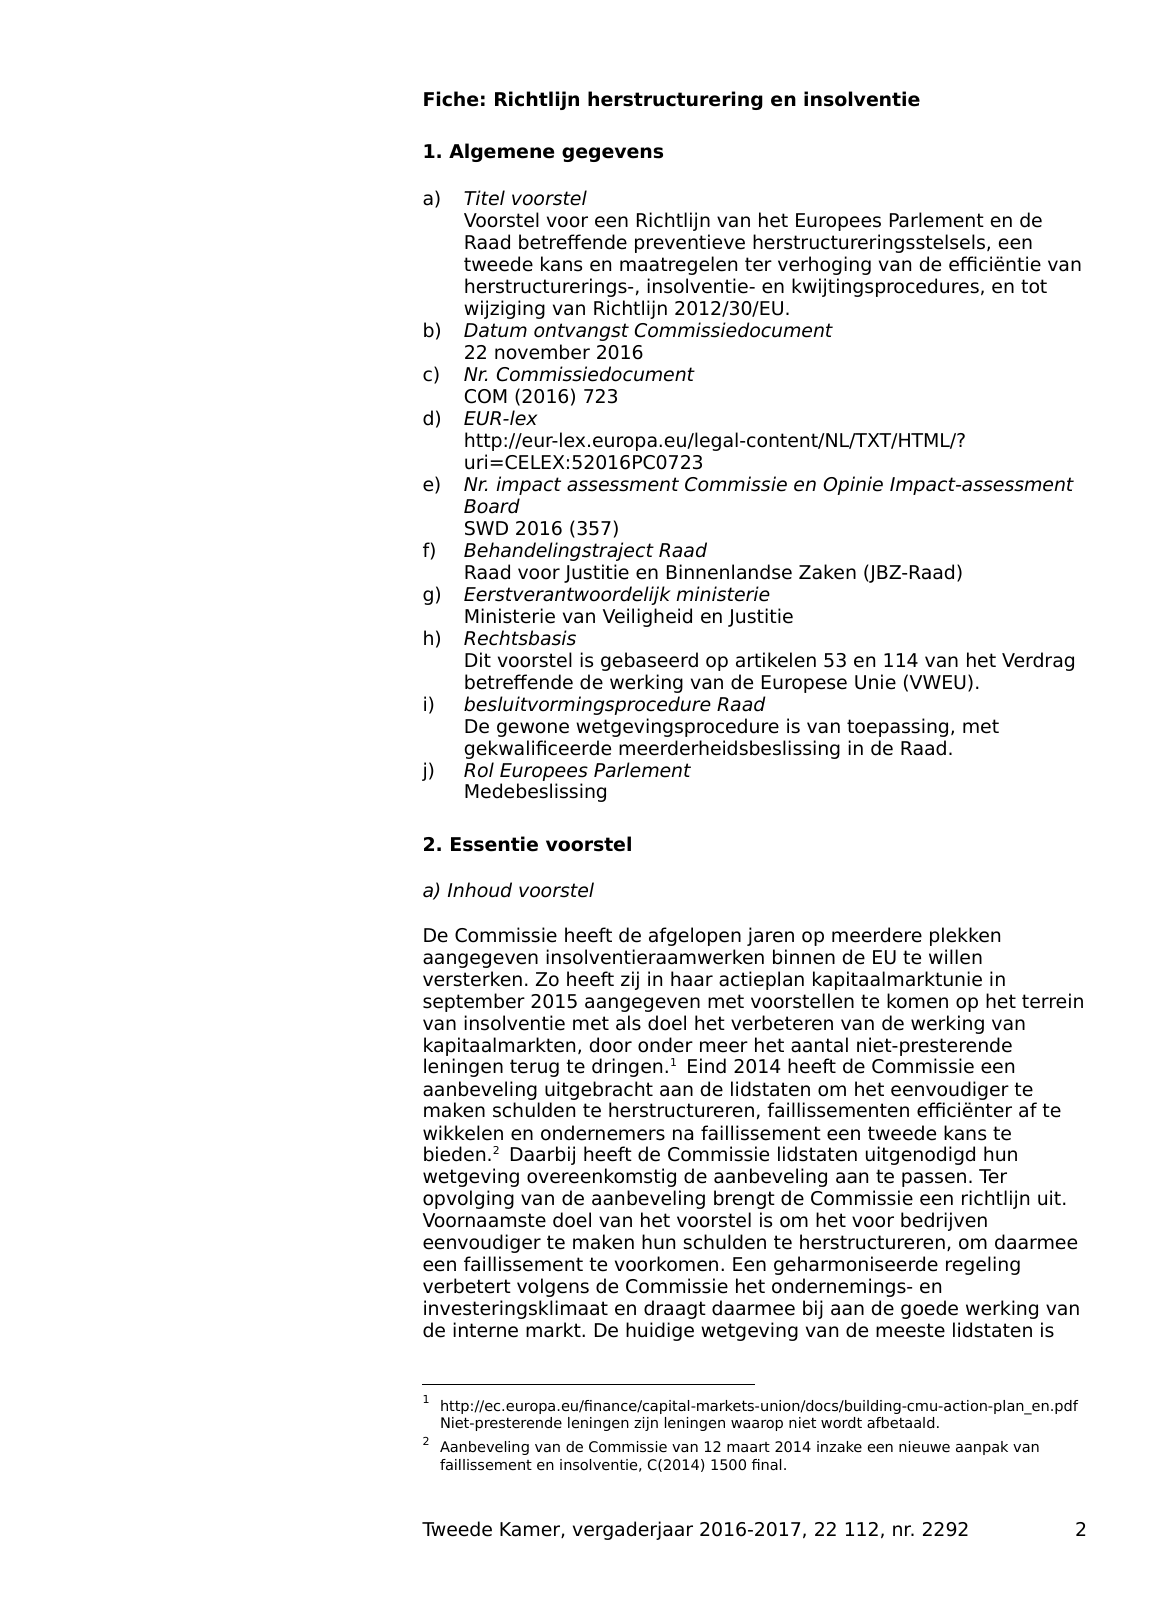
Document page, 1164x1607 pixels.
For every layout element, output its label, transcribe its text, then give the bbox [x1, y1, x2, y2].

text e) Nr. impact assessment Commissie en Opinie Impact-assessment Board [422, 474, 1087, 518]
text c) Nr. Commissiedocument [422, 364, 1087, 386]
text COM (2016) 723 [464, 386, 1087, 408]
text a) Titel voorstel [422, 188, 1087, 210]
text Medebeslissing [464, 781, 1087, 803]
text h) Rechtsbasis [422, 628, 1087, 649]
text Voorstel voor een Richtlijn van het Europees Parlement en de Raad betreffende preventieve herstructureringsstelsels, een tweede kans en maatregelen ter verhoging van de efficiëntie van herstructurerings-, insolventie- en kwijtingsprocedures, en tot wijziging van Richtlijn 2012/30/EU. [464, 210, 1087, 320]
text http://ec.europa.eu/finance/capital-markets-union/docs/building-cmu-action-plan_en.pdf Niet-presterende leningen zijn leningen waarop niet wordt afbetaald. [422, 1393, 1087, 1432]
text b) Datum ontvangst Commissiedocument [422, 320, 1087, 342]
subtitle 2. Essentie voorstel [422, 833, 1087, 855]
text d) EUR-lex [422, 408, 1087, 430]
text http://eur-lex.europa.eu/legal-content/NL/TXT/HTML/?uri=CELEX:52016PC0723 [464, 430, 1087, 474]
text 22 november 2016 [464, 342, 1087, 364]
text Dit voorstel is gebaseerd op artikelen 53 en 114 van het Verdrag betreffende de werking van de Europese Unie (VWEU). [464, 649, 1087, 693]
text De Commissie heeft de afgelopen jaren op meerdere plekken aangegeven insolventieraamwerken binnen de EU te willen versterken. Zo heeft zij in haar actieplan kapitaalmarktunie in september 2015 aangegeven met voorstellen te komen op het terrein van insolventie met als doel het verbeteren van de werking van kapitaalmarkten, door onder meer het aantal niet-presterende leningen terug te dringen. Eind 2014 heeft de Commissie een aanbeveling uitgebracht aan de lidstaten om het eenvoudiger te maken schulden te herstructureren, faillissementen efficiënter af te wikkelen en ondernemers na faillissement een tweede kans te bieden. Daarbij heeft de Commissie lidstaten uitgenodigd hun wetgeving overeenkomstig de aanbeveling aan te passen. Ter opvolging van de aanbeveling brengt de Commissie een richtlijn uit. Voornaamste doel van het voorstel is om het voor bedrijven eenvoudiger te maken hun schulden te herstructureren, om daarmee een faillissement te voorkomen. Een geharmoniseerde regeling verbetert volgens de Commissie het ondernemings- en investeringsklimaat en draagt daarmee bij aan de goede werking van de interne markt. De huidige wetgeving van de meeste lidstaten is [422, 924, 1087, 1342]
subtitle Fiche: Richtlijn herstructurering en insolventie [422, 89, 1087, 111]
subtitle 1. Algemene gegevens [422, 141, 1087, 163]
subtitle a) Inhoud voorstel [422, 880, 1087, 902]
text Ministerie van Veiligheid en Justitie [464, 606, 1087, 628]
text Aanbeveling van de Commissie van 12 maart 2014 inzake een nieuwe aanpak van faillissement en insolventie, C(2014) 1500 final. [422, 1435, 1087, 1474]
text De gewone wetgevingsprocedure is van toepassing, met gekwalificeerde meerderheidsbeslissing in de Raad. [464, 716, 1087, 759]
text f) Behandelingstraject Raad [422, 540, 1087, 562]
text g) Eerstverantwoordelijk ministerie [422, 584, 1087, 606]
text j) Rol Europees Parlement [422, 759, 1087, 781]
text Raad voor Justitie en Binnenlandse Zaken (JBZ-Raad) [464, 562, 1087, 584]
text i) besluitvormingsprocedure Raad [422, 693, 1087, 716]
text SWD 2016 (357) [464, 518, 1087, 540]
